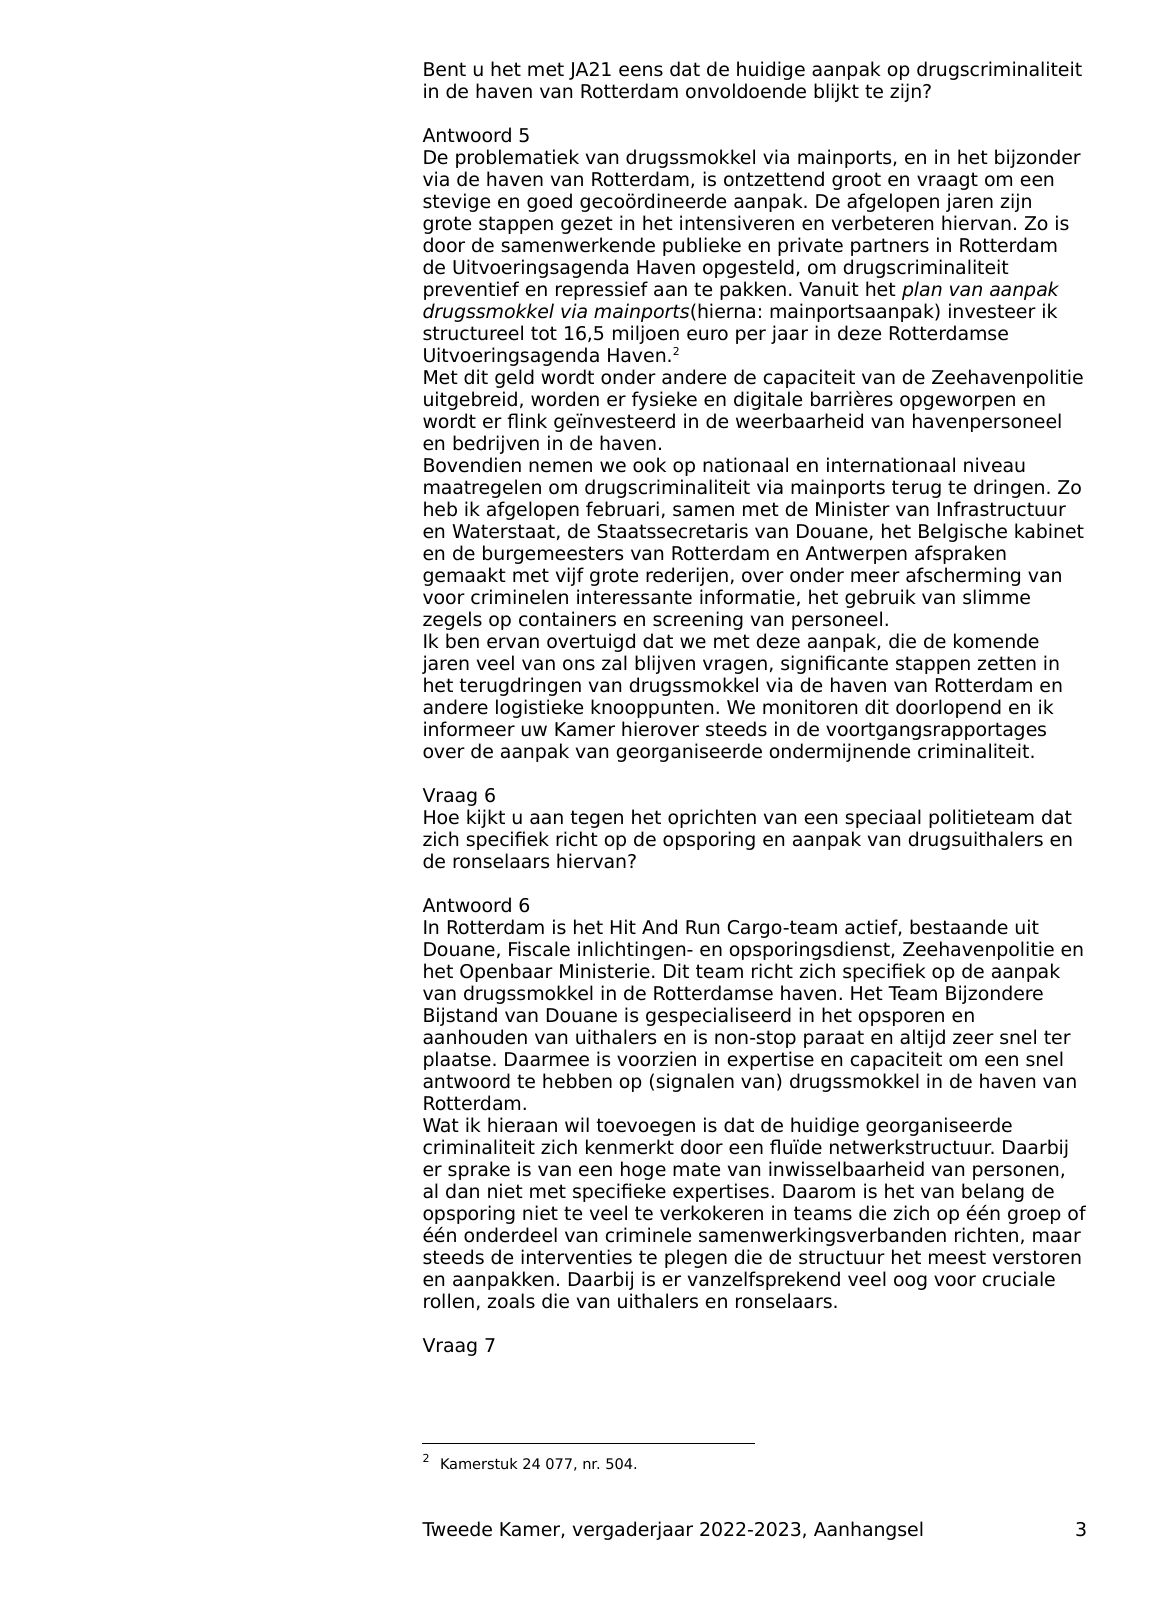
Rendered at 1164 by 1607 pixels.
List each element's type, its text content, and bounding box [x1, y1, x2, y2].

text Wat ik hieraan wil toevoegen is dat de huidige georganiseerde criminaliteit zich kenmerkt door een fluïde netwerkstructuur. Daarbij er sprake is van een hoge mate van inwisselbaarheid van personen, al dan niet met specifieke expertises. Daarom is het van belang de opsporing niet te veel te verkokeren in teams die zich op één groep of één onderdeel van criminele samenwerkingsverbanden richten, maar steeds de interventies te plegen die de structuur het meest verstoren en aanpakken. Daarbij is er vanzelfsprekend veel oog voor cruciale rollen, zoals die van uithalers en ronselaars. [422, 1115, 1087, 1312]
text Antwoord 6 [422, 895, 1087, 917]
text Vraag 7 [422, 1335, 1087, 1357]
text Antwoord 5 [422, 125, 1087, 147]
text Bovendien nemen we ook op nationaal en internationaal niveau maatregelen om drugscriminaliteit via mainports terug te dringen. Zo heb ik afgelopen februari, samen met de Minister van Infrastructuur en Waterstaat, de Staatssecretaris van Douane, het Belgische kabinet en de burgemeesters van Rotterdam en Antwerpen afspraken gemaakt met vijf grote rederijen, over onder meer afscherming van voor criminelen interessante informatie, het gebruik van slimme zegels op containers en screening van personeel. [422, 455, 1087, 631]
text Bent u het met JA21 eens dat de huidige aanpak op drugscriminaliteit in de haven van Rotterdam onvoldoende blijkt te zijn? [422, 59, 1087, 103]
text Kamerstuk 24 077, nr. 504. [422, 1452, 1087, 1474]
text Ik ben ervan overtuigd dat we met deze aanpak, die de komende jaren veel van ons zal blijven vragen, significante stappen zetten in het terugdringen van drugssmokkel via de haven van Rotterdam en andere logistieke knooppunten. We monitoren dit doorlopend en ik informeer uw Kamer hierover steeds in de voortgangsrapportages over de aanpak van georganiseerde ondermijnende criminaliteit. [422, 631, 1087, 763]
text Hoe kijkt u aan tegen het oprichten van een speciaal politieteam dat zich specifiek richt op de opsporing en aanpak van drugsuithalers en de ronselaars hiervan? [422, 807, 1087, 873]
text Met dit geld wordt onder andere de capaciteit van de Zeehavenpolitie uitgebreid, worden er fysieke en digitale barrières opgeworpen en wordt er flink geïnvesteerd in de weerbaarheid van havenpersoneel en bedrijven in de haven. [422, 367, 1087, 455]
text Vraag 6 [422, 785, 1087, 807]
text In Rotterdam is het Hit And Run Cargo-team actief, bestaande uit Douane, Fiscale inlichtingen- en opsporingsdienst, Zeehavenpolitie en het Openbaar Ministerie. Dit team richt zich specifiek op de aanpak van drugssmokkel in de Rotterdamse haven. Het Team Bijzondere Bijstand van Douane is gespecialiseerd in het opsporen en aanhouden van uithalers en is non-stop paraat en altijd zeer snel ter plaatse. Daarmee is voorzien in expertise en capaciteit om een snel antwoord te hebben op (signalen van) drugssmokkel in de haven van Rotterdam. [422, 917, 1087, 1115]
text De problematiek van drugssmokkel via mainports, en in het bijzonder via de haven van Rotterdam, is ontzettend groot en vraagt om een stevige en goed gecoördineerde aanpak. De afgelopen jaren zijn grote stappen gezet in het intensiveren en verbeteren hiervan. Zo is door de samenwerkende publieke en private partners in Rotterdam de Uitvoeringsagenda Haven opgesteld, om drugscriminaliteit preventief en repressief aan te pakken. Vanuit het plan van aanpak drugssmokkel via mainports(hierna: mainportsaanpak) investeer ik structureel tot 16,5 miljoen euro per jaar in deze Rotterdamse Uitvoeringsagenda Haven. [422, 147, 1087, 367]
